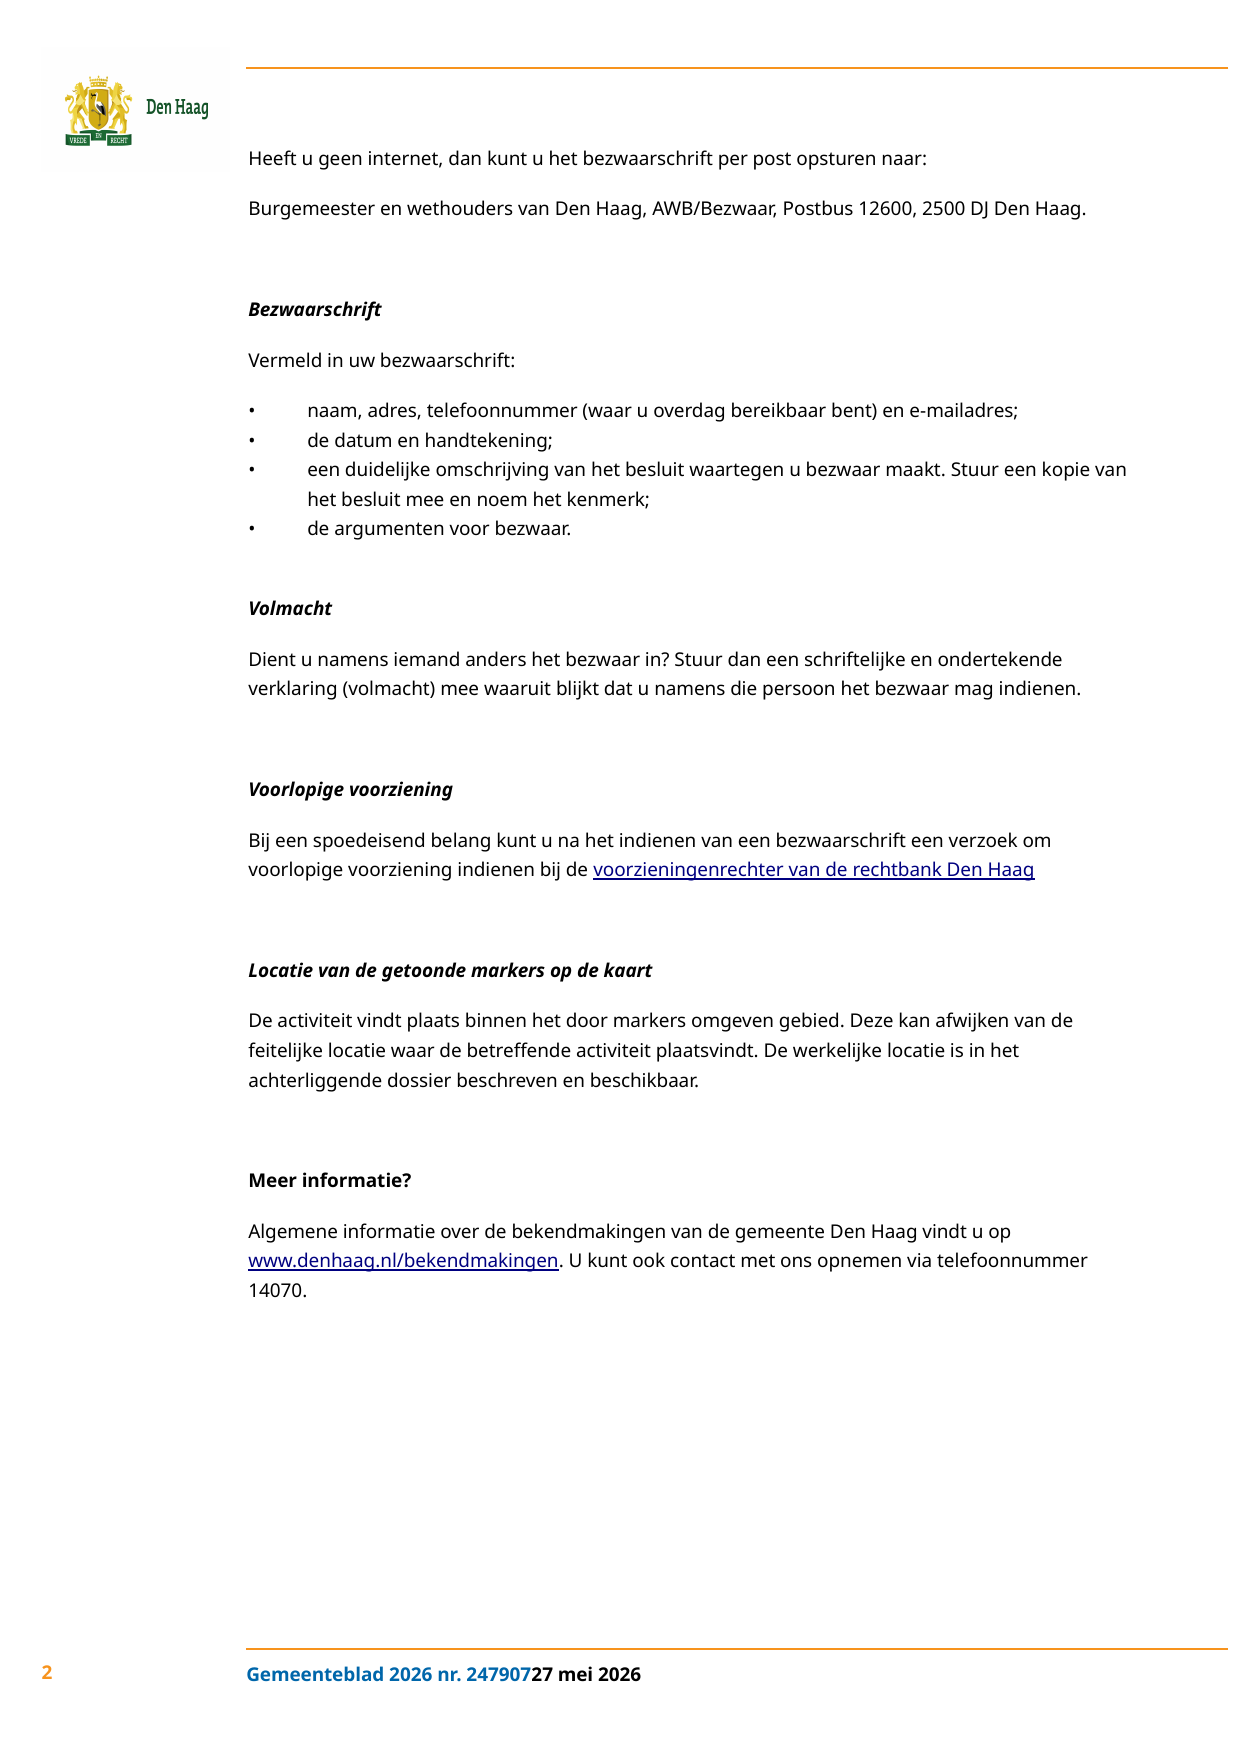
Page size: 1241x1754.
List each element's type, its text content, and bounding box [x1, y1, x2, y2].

text Burgemeester en wethouders van Den Haag, AWB/Bezwaar, Postbus 12600, 2500 DJ Den Haag. [248, 196, 1152, 221]
text Voorlopige voorziening [248, 776, 1152, 802]
list naam, adres, telefoonnummer (waar u overdag bereikbaar bent) en e-mailadres; [248, 397, 1152, 423]
text Dient u namens iemand anders het bezwaar in? Stuur dan een schriftelijke en ondertekende verklaring (volmacht) mee waaruit blijkt dat u namens die persoon het bezwaar mag indienen. [248, 646, 1152, 701]
text Heeft u geen internet, dan kunt u het bezwaarschrift per post opsturen naar: [248, 145, 1152, 171]
text Volmacht [248, 596, 1152, 621]
text Algemene informatie over de bekendmakingen van de gemeente Den Haag vindt u op www.denhaag.nl/bekendmakingen. U kunt ook contact met ons opnemen via telefoonnummer 14070. [248, 1218, 1152, 1303]
text Bezwaarschrift [248, 296, 1152, 322]
text Bij een spoedeisend belang kunt u na het indienen van een bezwaarschrift een verzoek om voorlopige voorziening indienen bij de voorzieningenrechter van de rechtbank Den Haag [248, 827, 1152, 882]
text Locatie van de getoonde markers op de kaart [248, 957, 1152, 983]
list de datum en handtekening; [248, 427, 1152, 453]
text De activiteit vindt plaats binnen het door markers omgeven gebied. Deze kan afwijken van de feitelijke locatie waar de betreffende activiteit plaatsvindt. De werkelijke locatie is in het achterliggende dossier beschreven en beschikbaar. [248, 1008, 1152, 1093]
list een duidelijke omschrijving van het besluit waartegen u bezwaar maakt. Stuur een kopie van het besluit mee en noem het kenmerk; [248, 456, 1152, 512]
list de argumenten voor bezwaar. [248, 516, 1152, 541]
text Meer informatie? [248, 1168, 1152, 1193]
picture [41, 47, 231, 172]
text Vermeld in uw bezwaarschrift: [248, 347, 1152, 373]
